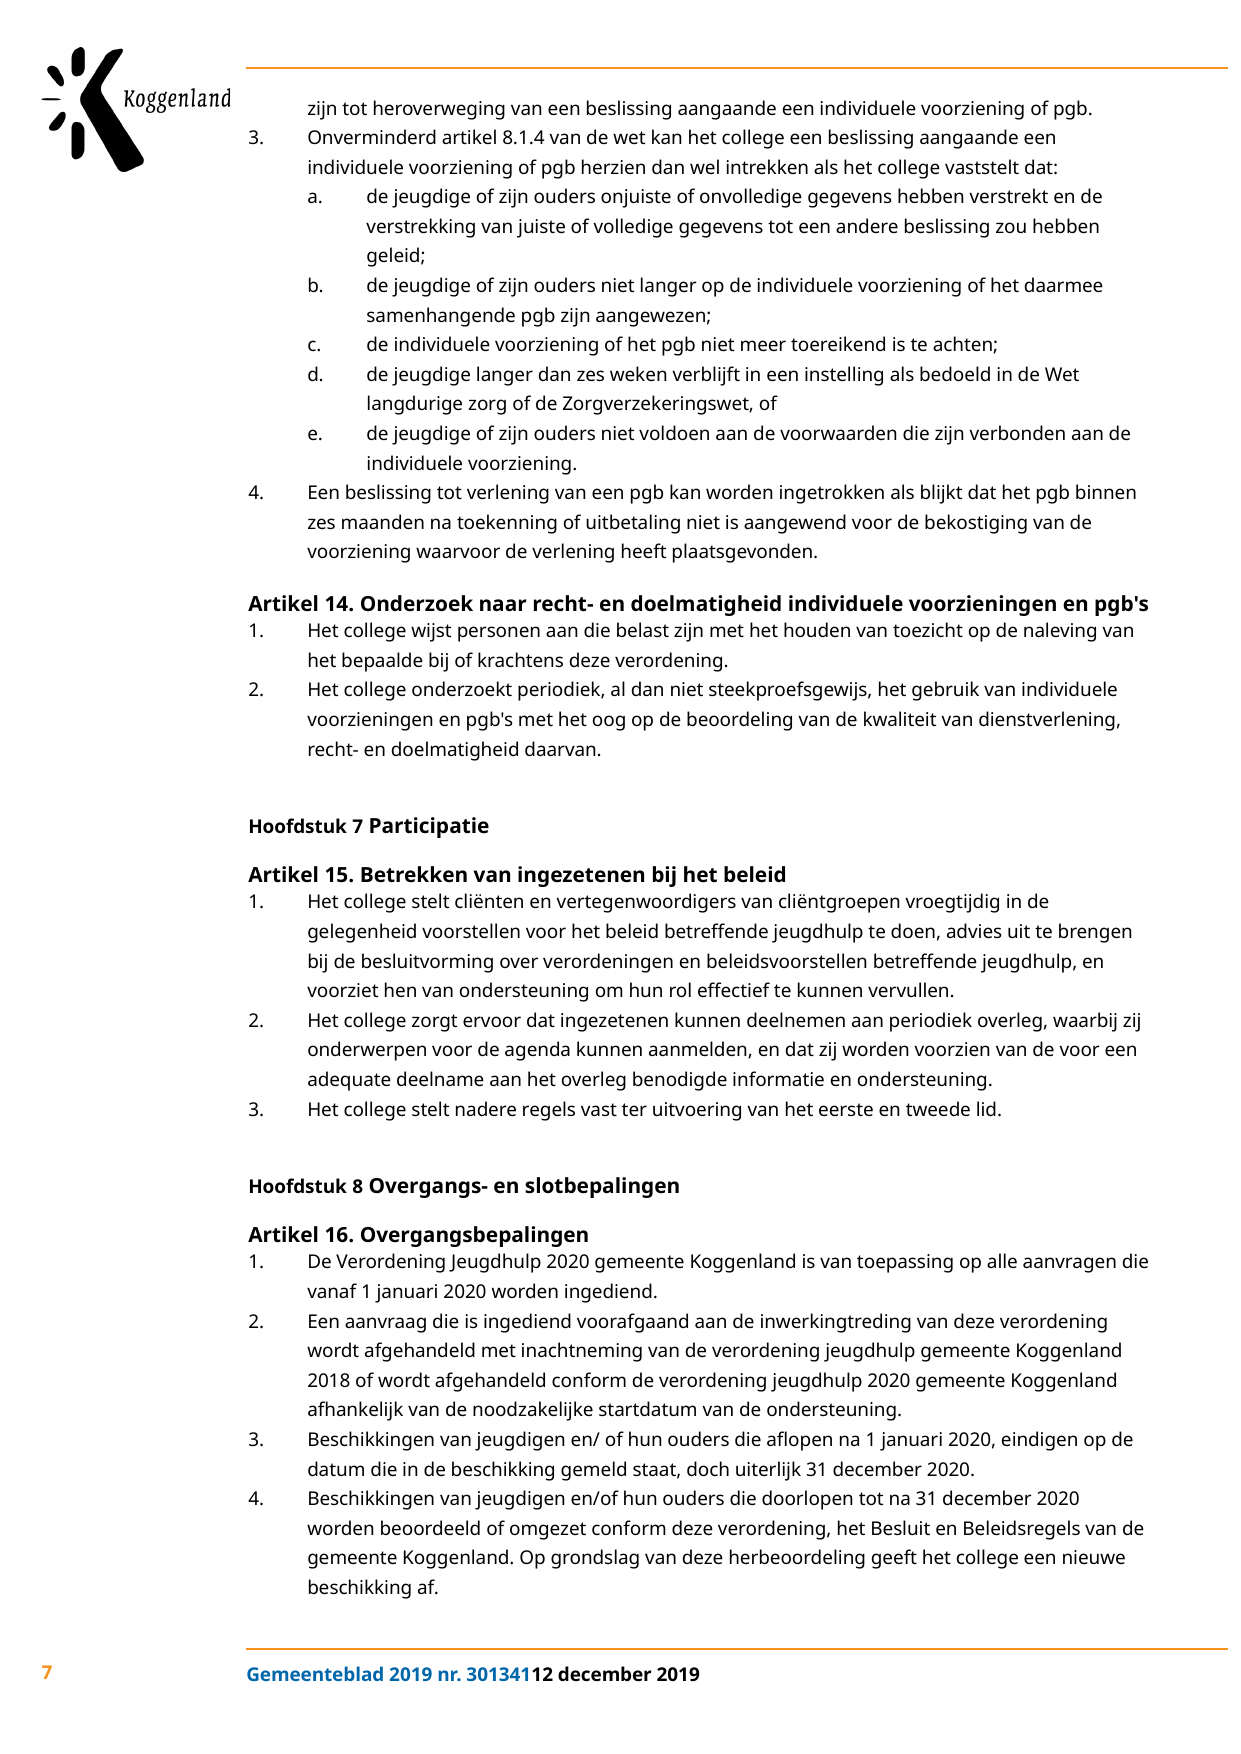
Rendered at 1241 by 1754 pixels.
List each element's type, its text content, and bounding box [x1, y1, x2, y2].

list Een beslissing tot verlening van een pgb kan worden ingetrokken als blijkt dat het pgb binnen zes maanden na toekenning of uitbetaling niet is aangewend voor de bekostiging van de voorziening waarvoor de verlening heeft plaatsgevonden. [248, 479, 1152, 564]
text Hoofdstuk 8 Overgangs- en slotbepalingen [248, 1171, 1152, 1199]
list Het college stelt nadere regels vast ter uitvoering van het eerste en tweede lid. [248, 1096, 1152, 1121]
list Het college wijst personen aan die belast zijn met het houden van toezicht op de naleving van het bepaalde bij of krachtens deze verordening. [248, 617, 1152, 673]
list de individuele voorziening of het pgb niet meer toereikend is te achten; [307, 331, 1152, 357]
list Beschikkingen van jeugdigen en/of hun ouders die doorlopen tot na 31 december 2020 worden beoordeeld of omgezet conform deze verordening, het Besluit en Beleidsregels van de gemeente Koggenland. Op grondslag van deze herbeoordeling geeft het college een nieuwe beschikking af. [248, 1485, 1152, 1600]
list de jeugdige of zijn ouders onjuiste of onvolledige gegevens hebben verstrekt en de verstrekking van juiste of volledige gegevens tot een andere beslissing zou hebben geleid; [307, 183, 1152, 268]
text Hoofdstuk 7 Participatie [248, 811, 1152, 839]
list Het college stelt cliënten en vertegenwoordigers van cliëntgroepen vroegtijdig in de gelegenheid voorstellen voor het beleid betreffende jeugdhulp te doen, advies uit te brengen bij de besluitvorming over verordeningen en beleidsvoorstellen betreffende jeugdhulp, en voorziet hen van ondersteuning om hun rol effectief te kunnen vervullen. [248, 889, 1152, 1003]
list Beschikkingen van jeugdigen en/ of hun ouders die aflopen na 1 januari 2020, eindigen op de datum die in de beschikking gemeld staat, doch uiterlijk 31 december 2020. [248, 1426, 1152, 1481]
list de jeugdige of zijn ouders niet voldoen aan de voorwaarden die zijn verbonden aan de individuele voorziening. [307, 420, 1152, 476]
list zijn tot heroverweging van een beslissing aangaande een individuele voorziening of pgb. [248, 95, 1152, 121]
text Artikel 14. Onderzoek naar recht- en doelmatigheid individuele voorzieningen en pgb's [248, 589, 1152, 617]
list Onverminderd artikel 8.1.4 van de wet kan het college een beslissing aangaande een individuele voorziening of pgb herzien dan wel intrekken als het college vaststelt dat: [248, 124, 1152, 180]
list Het college onderzoekt periodiek, al dan niet steekproefsgewijs, het gebruik van individuele voorzieningen en pgb's met het oog op de beoordeling van de kwaliteit van dienstverlening, recht- en doelmatigheid daarvan. [248, 677, 1152, 761]
text Artikel 16. Overgangsbepalingen [248, 1220, 1152, 1249]
picture [41, 47, 231, 172]
list Een aanvraag die is ingediend voorafgaand aan de inwerkingtreding van deze verordening wordt afgehandeld met inachtneming van de verordening jeugdhulp gemeente Koggenland 2018 of wordt afgehandeld conform de verordening jeugdhulp 2020 gemeente Koggenland afhankelijk van de noodzakelijke startdatum van de ondersteuning. [248, 1308, 1152, 1422]
list Het college zorgt ervoor dat ingezetenen kunnen deelnemen aan periodiek overleg, waarbij zij onderwerpen voor de agenda kunnen aanmelden, en dat zij worden voorzien van de voor een adequate deelname aan het overleg benodigde informatie en ondersteuning. [248, 1007, 1152, 1092]
list de jeugdige langer dan zes weken verblijft in een instelling als bedoeld in de Wet langdurige zorg of de Zorgverzekeringswet, of [307, 361, 1152, 416]
text Artikel 15. Betrekken van ingezetenen bij het beleid [248, 860, 1152, 889]
list De Verordening Jeugdhulp 2020 gemeente Koggenland is van toepassing op alle aanvragen die vanaf 1 januari 2020 worden ingediend. [248, 1249, 1152, 1304]
list de jeugdige of zijn ouders niet langer op de individuele voorziening of het daarmee samenhangende pgb zijn aangewezen; [307, 272, 1152, 328]
